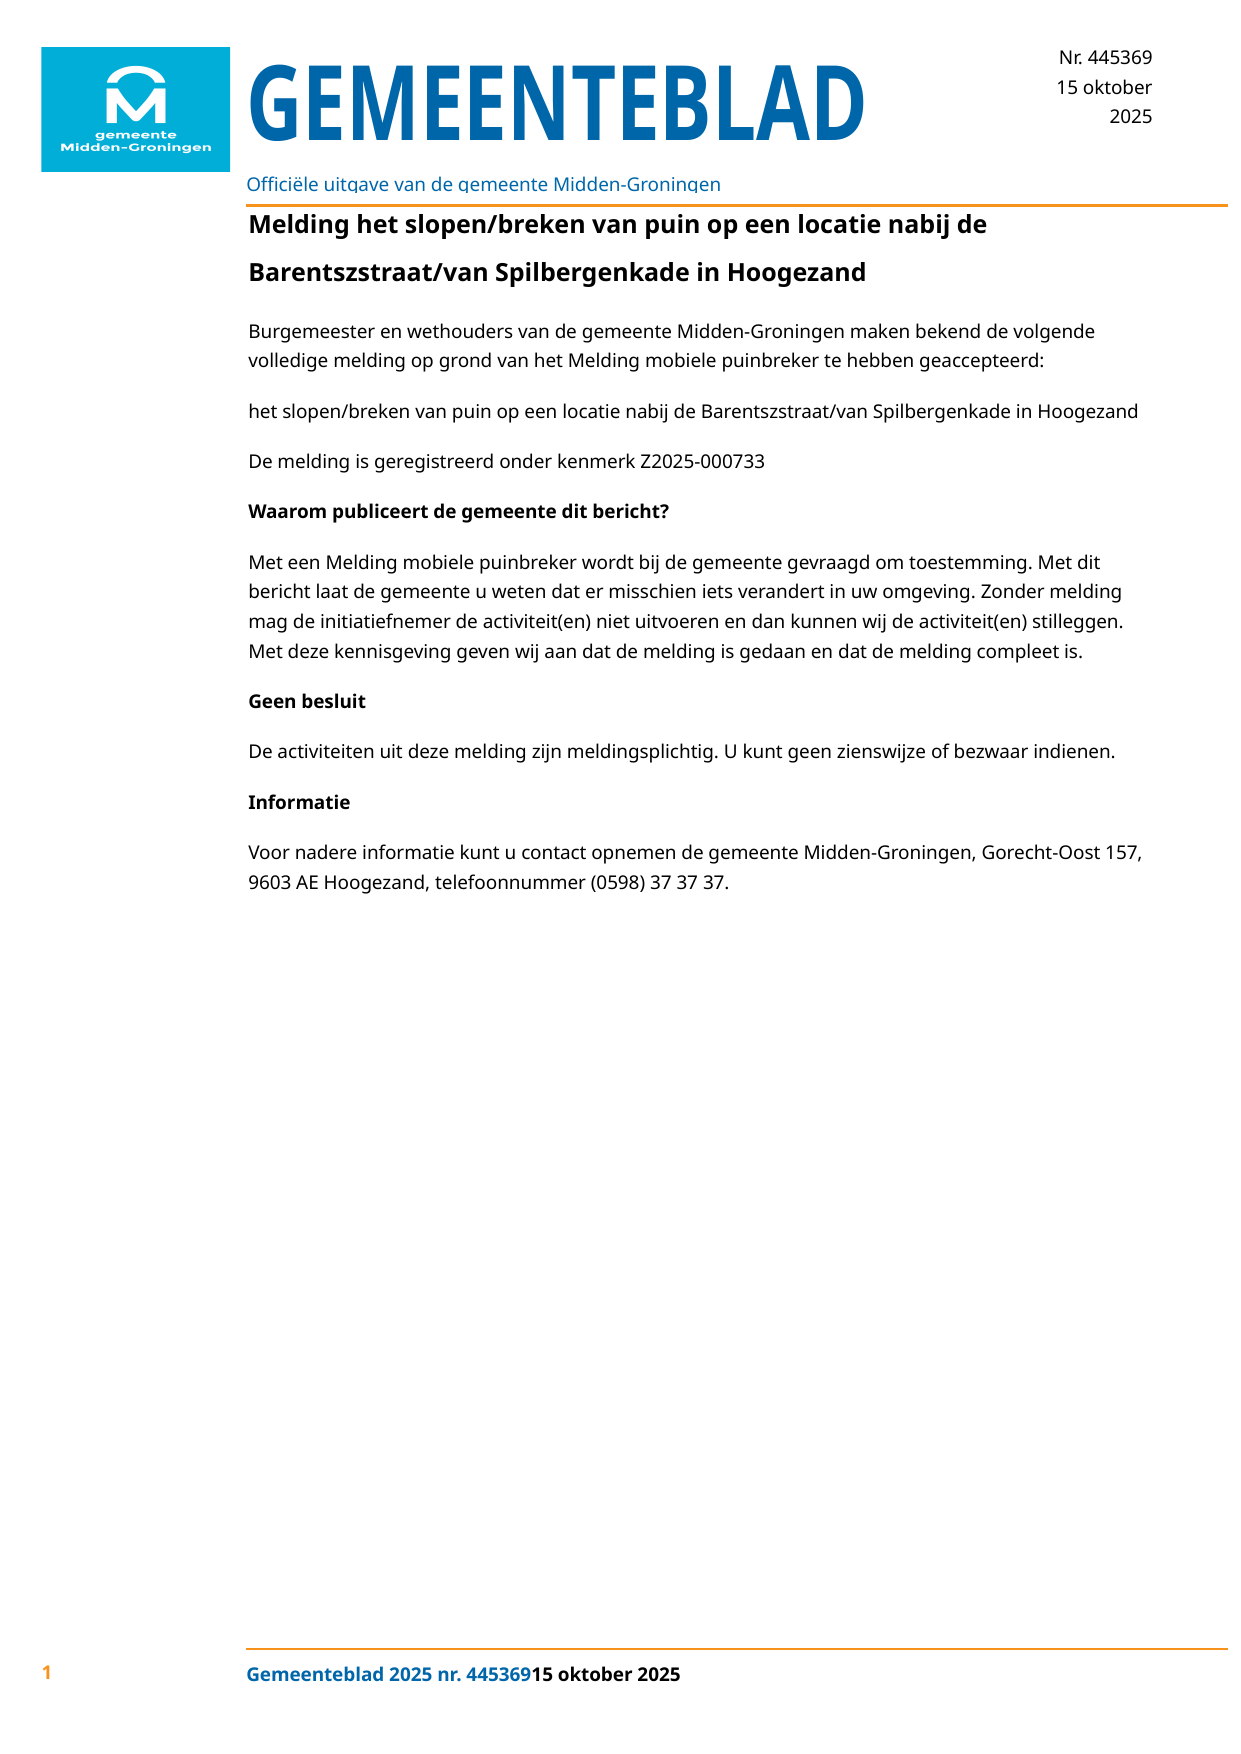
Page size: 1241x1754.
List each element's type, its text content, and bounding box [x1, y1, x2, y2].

text Burgemeester en wethouders van de gemeente Midden-Groningen maken bekend de volgende volledige melding op grond van het Melding mobiele puinbreker te hebben geaccepteerd: [248, 318, 1152, 373]
text Met een Melding mobiele puinbreker wordt bij de gemeente gevraagd om toestemming. Met dit bericht laat de gemeente u weten dat er misschien iets verandert in uw omgeving. Zonder melding mag de initiatiefnemer de activiteit(en) niet uitvoeren en dan kunnen wij de activiteit(en) stilleggen. Met deze kennisgeving geven wij aan dat de melding is gedaan en dat de melding compleet is. [248, 549, 1152, 664]
text De melding is geregistreerd onder kenmerk Z2025-000733 [248, 448, 1152, 474]
text Voor nadere informatie kunt u contact opnemen de gemeente Midden-Groningen, Gorecht-Oost 157, 9603 AE Hoogezand, telefoonnummer (0598) 37 37 37. [248, 839, 1152, 895]
picture [108, 66, 164, 82]
text Informatie [248, 789, 1152, 815]
picture [107, 89, 165, 122]
text het slopen/breken van puin op een locatie nabij de Barentszstraat/van Spilbergenkade in Hoogezand [248, 398, 1152, 424]
text Waarom publiceert de gemeente dit bericht? [248, 499, 1152, 524]
text De activiteiten uit deze melding zijn meldingsplichtig. U kunt geen zienswijze of bezwaar indienen. [248, 739, 1152, 764]
text Melding het slopen/breken van puin op een locatie nabij de Barentszstraat/van Spilbergenkade in Hoogezand [248, 207, 1152, 288]
picture [184, 146, 190, 153]
text Geen besluit [248, 688, 1152, 714]
